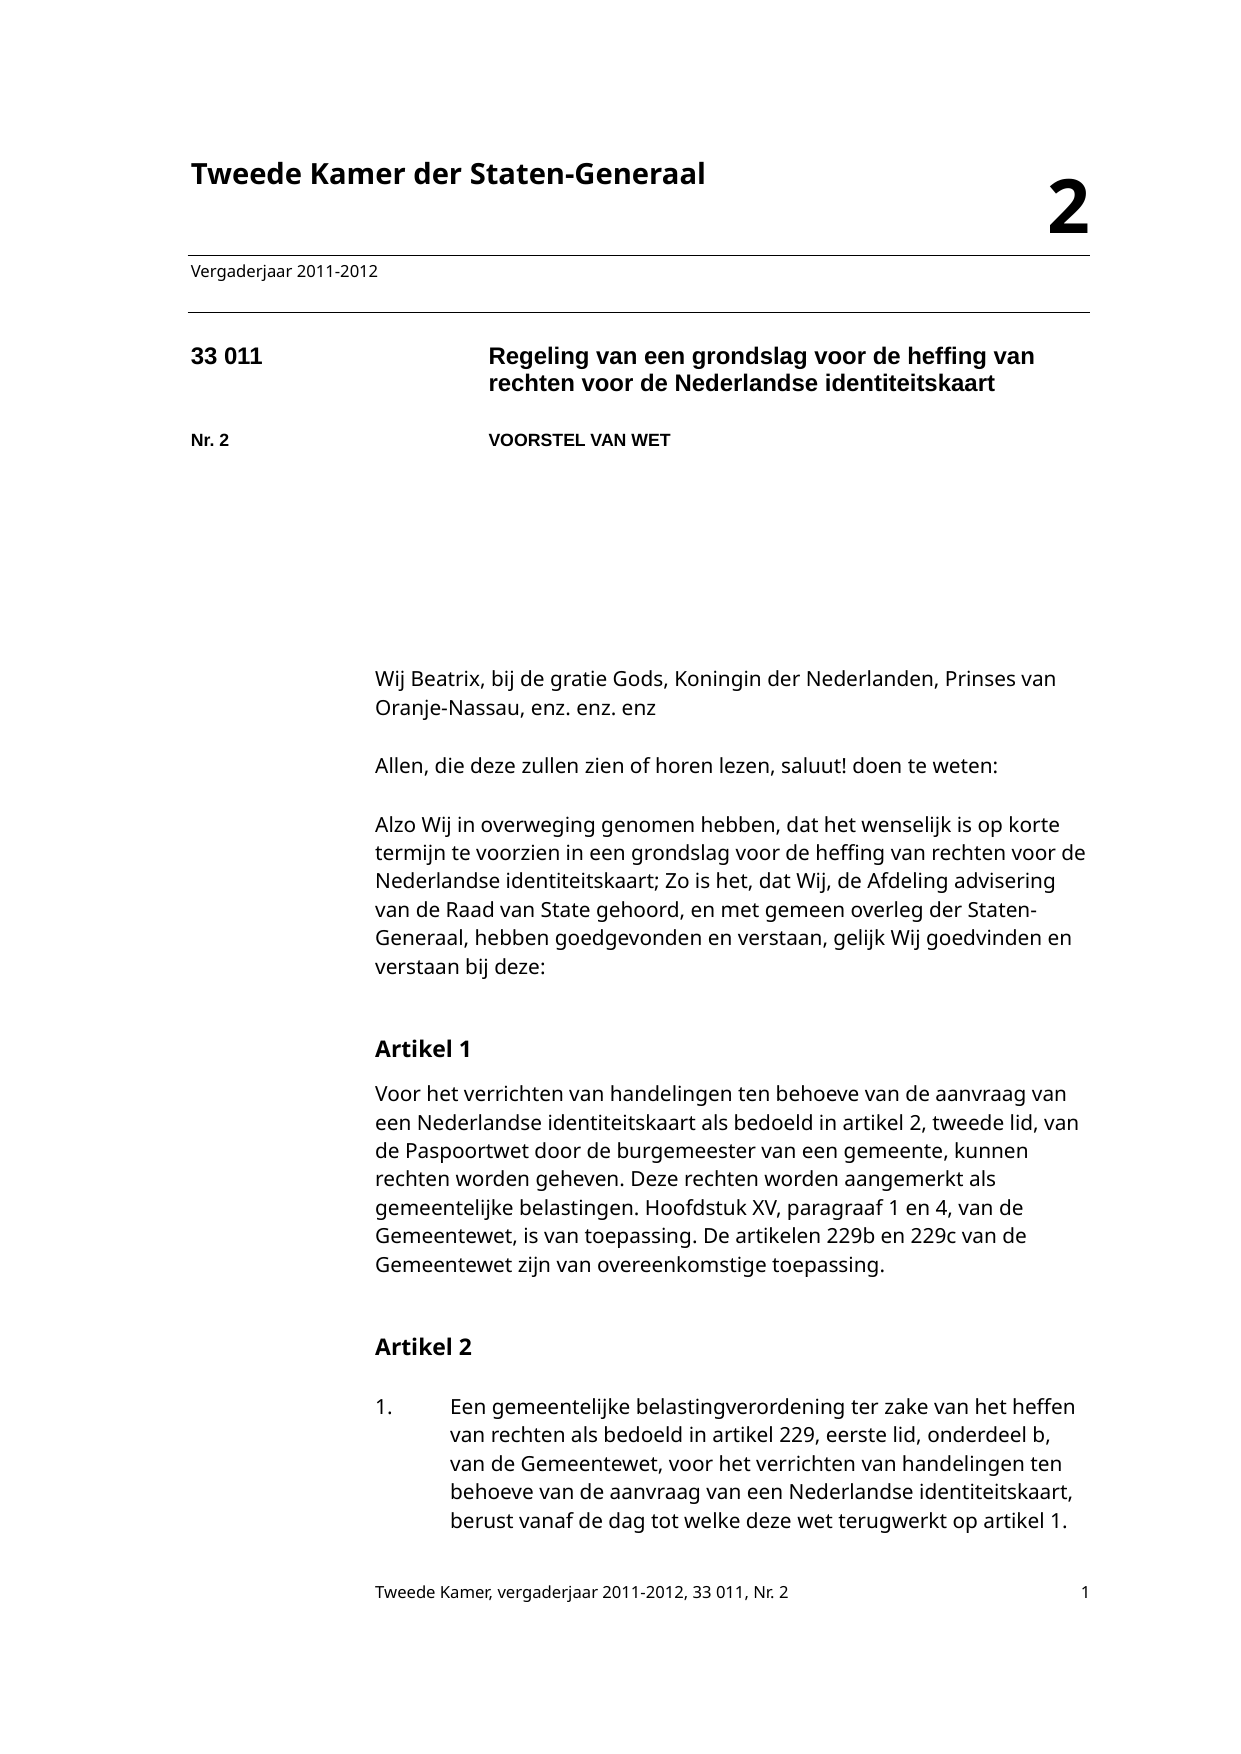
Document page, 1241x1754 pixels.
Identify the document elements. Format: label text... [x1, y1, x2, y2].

text Voor het verrichten van handelingen ten behoeve van de aanvraag van een Nederlandse identiteitskaart als bedoeld in artikel 2, tweede lid, van de Paspoortwet door de burgemeester van een gemeente, kunnen rechten worden geheven. Deze rechten worden aangemerkt als gemeentelijke belastingen. Hoofdstuk XV, paragraaf 1 en 4, van de Gemeentewet, is van toepassing. De artikelen 229b en 229c van de Gemeentewet zijn van overeenkomstige toepassing. [375, 1079, 1090, 1278]
text Alzo Wij in overweging genomen hebben, dat het wenselijk is op korte termijn te voorzien in een grondslag voor de heffing van rechten voor de Nederlandse identiteitskaart; Zo is het, dat Wij, de Afdeling advisering van de Raad van State gehoord, en met gemeen overleg der Staten-Generaal, hebben goedgevonden en verstaan, gelijk Wij goedvinden en verstaan bij deze: [375, 810, 1090, 980]
subtitle Artikel 1 [375, 1033, 1090, 1064]
list Een gemeentelijke belastingverordening ter zake van het heffen van rechten als bedoeld in artikel 229, eerste lid, onderdeel b, van de Gemeentewet, voor het verrichten van handelingen ten behoeve van de aanvraag van een Nederlandse identiteitskaart, berust vanaf de dag tot welke deze wet terugwerkt op artikel 1. [375, 1392, 1090, 1534]
table_cell [188, 313, 485, 339]
text Wij Beatrix, bij de gratie Gods, Koningin der Nederlanden, Prinses van Oranje-Nassau, enz. enz. enz [375, 664, 1090, 721]
table_cell Nr. 2 [188, 427, 485, 546]
subtitle Artikel 2 [375, 1331, 1090, 1362]
table_cell [485, 313, 1090, 339]
table_cell Vergaderjaar 2011-2012 [188, 256, 485, 312]
text Allen, die deze zullen zien of horen lezen, saluut! doen te weten: [375, 751, 1090, 780]
table_cell 33 011 [188, 339, 485, 427]
table_cell VOORSTEL VAN WET [485, 427, 1090, 546]
table_cell [485, 256, 1090, 312]
table_cell Regeling van een grondslag voor de heffing van rechten voor de Nederlandse identiteitskaart [485, 339, 1090, 427]
table_header 2 [910, 150, 1090, 255]
table_header Tweede Kamer der Staten-Generaal [188, 150, 909, 255]
